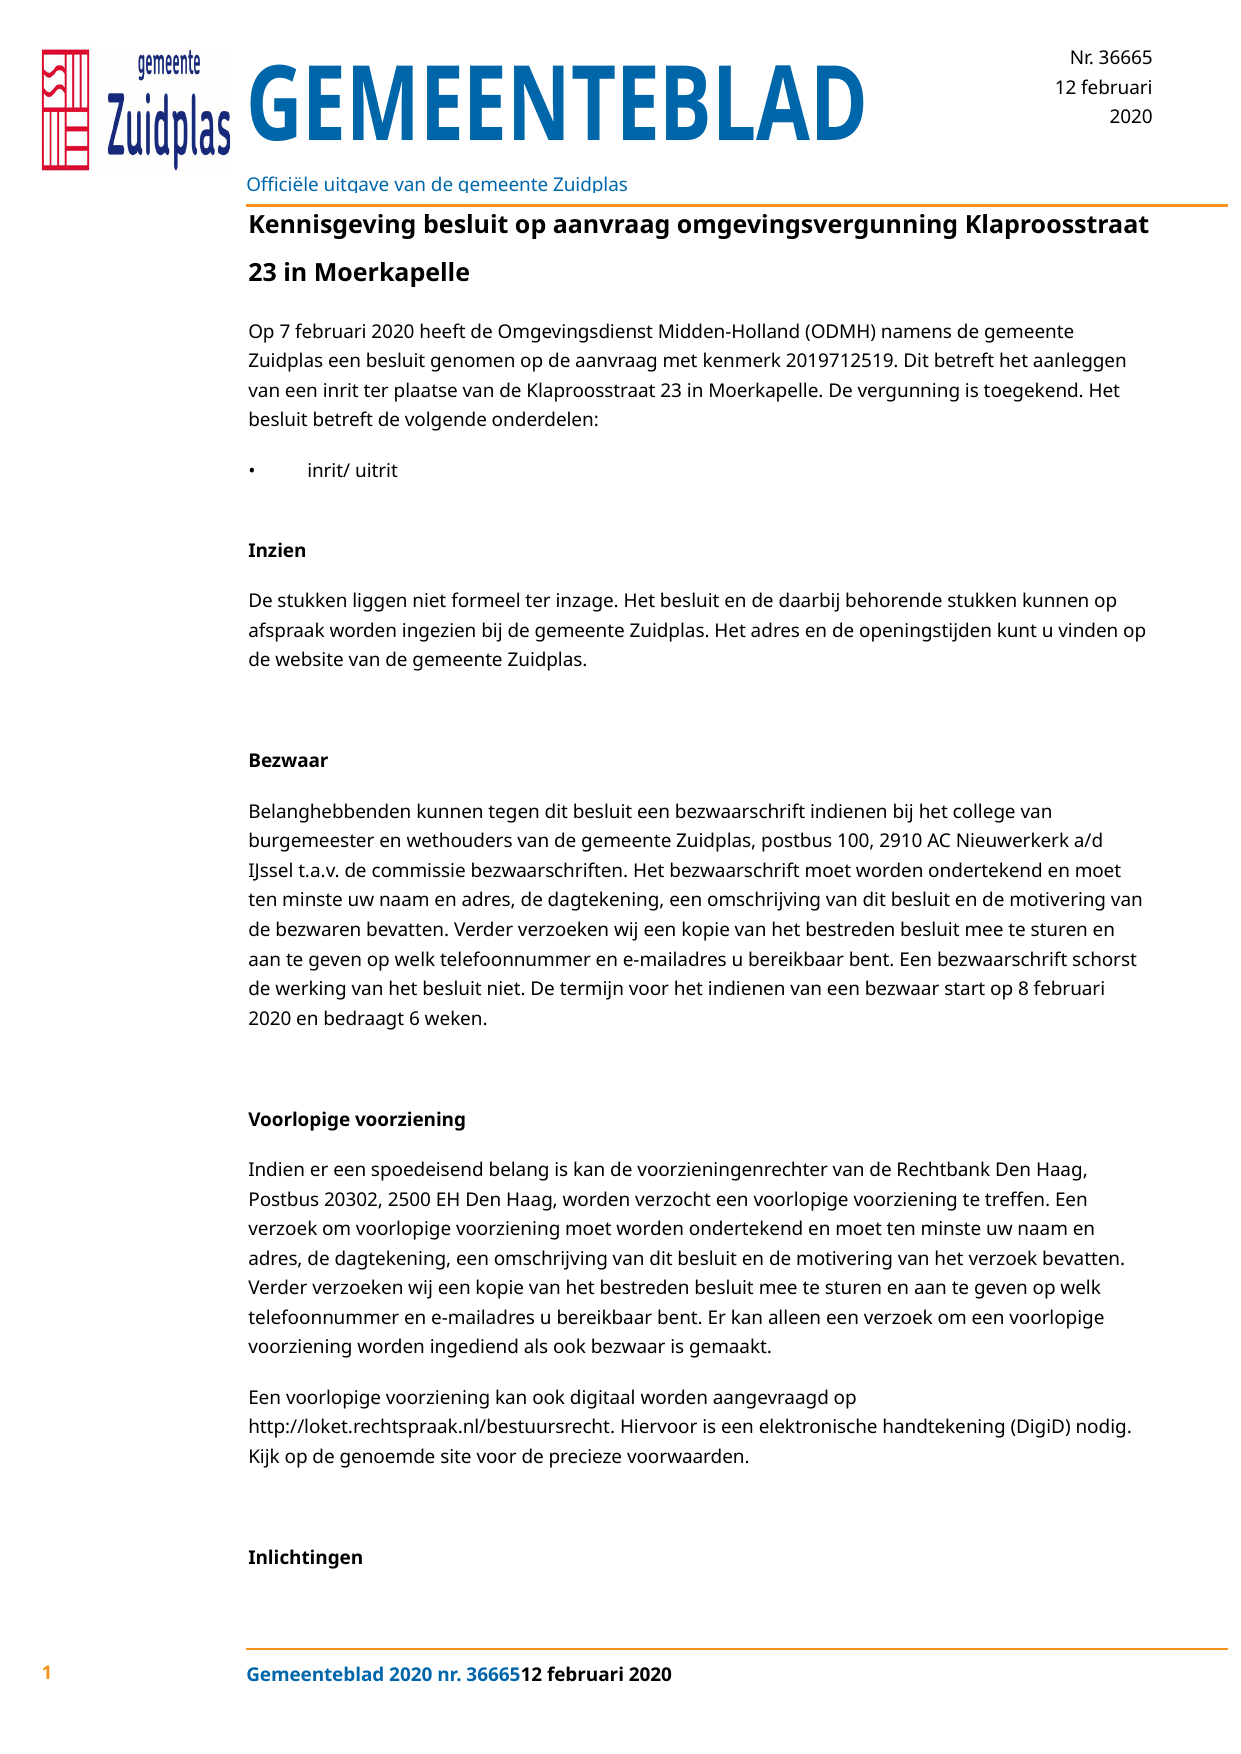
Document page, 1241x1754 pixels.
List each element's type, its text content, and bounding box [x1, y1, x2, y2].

text Voorlopige voorziening [248, 1106, 1152, 1132]
text De stukken liggen niet formeel ter inzage. Het besluit en de daarbij behorende stukken kunnen op afspraak worden ingezien bij de gemeente Zuidplas. Het adres en de openingstijden kunt u vinden op de website van de gemeente Zuidplas. [248, 587, 1152, 672]
list inrit/ uitrit [248, 457, 1152, 483]
text Een voorlopige voorziening kan ook digitaal worden aangevraagd op http://loket.rechtspraak.nl/bestuursrecht. Hiervoor is een elektronische handtekening (DigiD) nodig. Kijk op de genoemde site voor de precieze voorwaarden. [248, 1384, 1152, 1469]
text Kennisgeving besluit op aanvraag omgevingsvergunning Klaproosstraat 23 in Moerkapelle [248, 207, 1152, 288]
text Indien er een spoedeisend belang is kan de voorzieningenrechter van de Rechtbank Den Haag, Postbus 20302, 2500 EH Den Haag, worden verzocht een voorlopige voorziening te treffen. Een verzoek om voorlopige voorziening moet worden ondertekend en moet ten minste uw naam en adres, de dagtekening, een omschrijving van dit besluit en de motivering van het verzoek bevatten. Verder verzoeken wij een kopie van het bestreden besluit mee te sturen en aan te geven op welk telefoonnummer en e-mailadres u bereikbaar bent. Er kan alleen een verzoek om een voorlopige voorziening worden ingediend als ook bezwaar is gemaakt. [248, 1156, 1152, 1359]
text Bezwaar [248, 747, 1152, 773]
text Op 7 februari 2020 heeft de Omgevingsdienst Midden-Holland (ODMH) namens de gemeente Zuidplas een besluit genomen op de aanvraag met kenmerk 2019712519. Dit betreft het aanleggen van een inrit ter plaatse van de Klaproosstraat 23 in Moerkapelle. De vergunning is toegekend. Het besluit betreft de volgende onderdelen: [248, 318, 1152, 432]
text Belanghebbenden kunnen tegen dit besluit een bezwaarschrift indienen bij het college van burgemeester en wethouders van de gemeente Zuidplas, postbus 100, 2910 AC Nieuwerkerk a/d IJssel t.a.v. de commissie bezwaarschriften. Het bezwaarschrift moet worden ondertekend en moet ten minste uw naam en adres, de dagtekening, een omschrijving van dit besluit en de motivering van de bezwaren bevatten. Verder verzoeken wij een kopie van het bestreden besluit mee te sturen en aan te geven op welk telefoonnummer en e-mailadres u bereikbaar bent. Een bezwaarschrift schorst de werking van het besluit niet. De termijn voor het indienen van een bezwaar start op 8 februari 2020 en bedraagt 6 weken. [248, 798, 1152, 1031]
picture [41, 47, 231, 172]
text Inlichtingen [248, 1544, 1152, 1570]
text Inzien [248, 537, 1152, 563]
